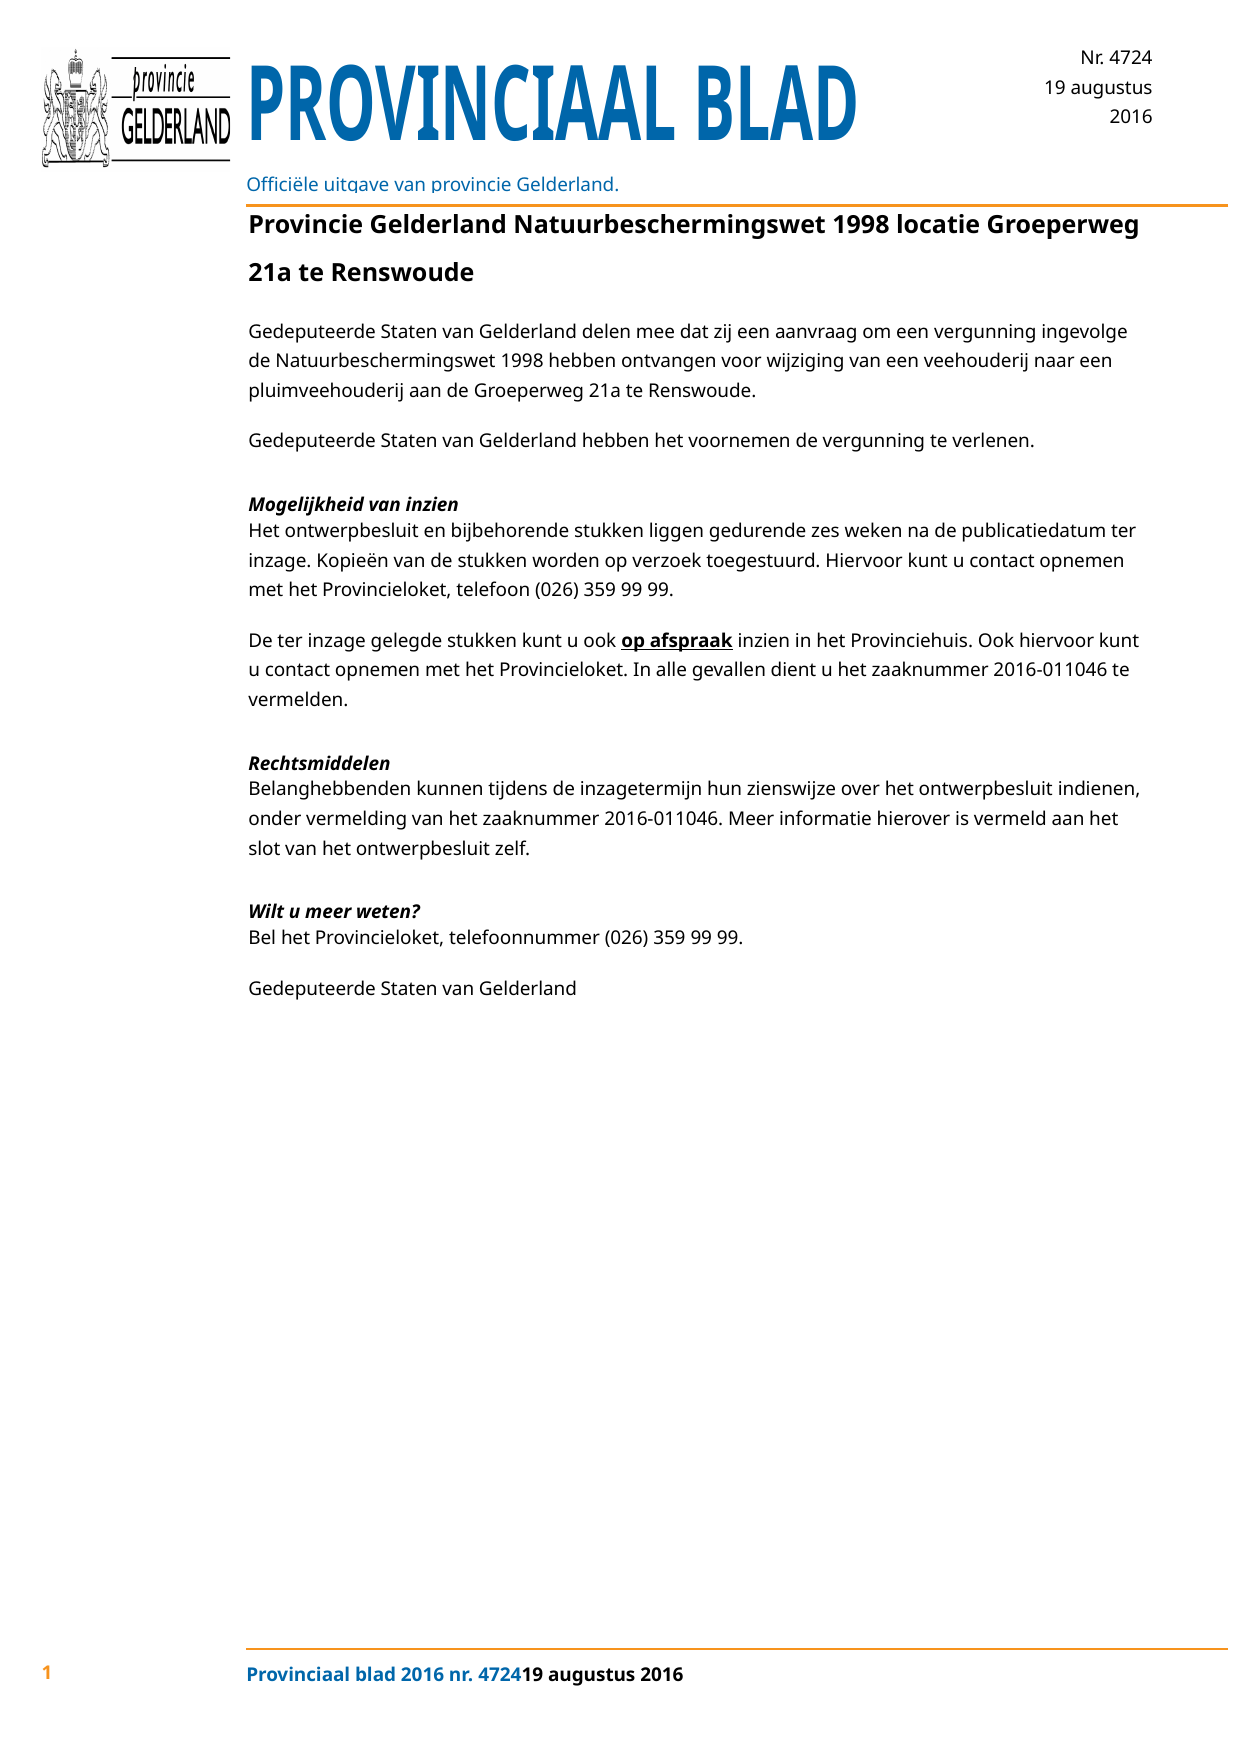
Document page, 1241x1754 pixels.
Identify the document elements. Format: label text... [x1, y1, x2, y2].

text Provincie Gelderland Natuurbeschermingswet 1998 locatie Groeperweg 21a te Renswoude [248, 207, 1152, 288]
text Wilt u meer weten? [248, 899, 1152, 924]
text Mogelijkheid van inzien [248, 491, 1152, 517]
text Bel het Provincieloket, telefoonnummer (026) 359 99 99. [248, 924, 1152, 950]
text De ter inzage gelegde stukken kunt u ook op afspraak inzien in het Provinciehuis. Ook hiervoor kunt u contact opnemen met het Provincieloket. In alle gevallen dient u het zaaknummer 2016-011046 te vermelden. [248, 627, 1152, 712]
text Rechtsmiddelen [248, 750, 1152, 776]
text Gedeputeerde Staten van Gelderland [248, 975, 1152, 1001]
text Het ontwerpbesluit en bijbehorende stukken liggen gedurende zes weken na de publicatiedatum ter inzage. Kopieën van de stukken worden op verzoek toegestuurd. Hiervoor kunt u contact opnemen met het Provincieloket, telefoon (026) 359 99 99. [248, 517, 1152, 602]
text Belanghebbenden kunnen tijdens de inzagetermijn hun zienswijze over het ontwerpbesluit indienen, onder vermelding van het zaaknummer 2016-011046. Meer informatie hierover is vermeld aan het slot van het ontwerpbesluit zelf. [248, 776, 1152, 861]
picture [41, 47, 231, 172]
text Gedeputeerde Staten van Gelderland delen mee dat zij een aanvraag om een vergunning ingevolge de Natuurbeschermingswet 1998 hebben ontvangen voor wijziging van een veehouderij naar een pluimveehouderij aan de Groeperweg 21a te Renswoude. [248, 318, 1152, 403]
text Gedeputeerde Staten van Gelderland hebben het voornemen de vergunning te verlenen. [248, 427, 1152, 453]
